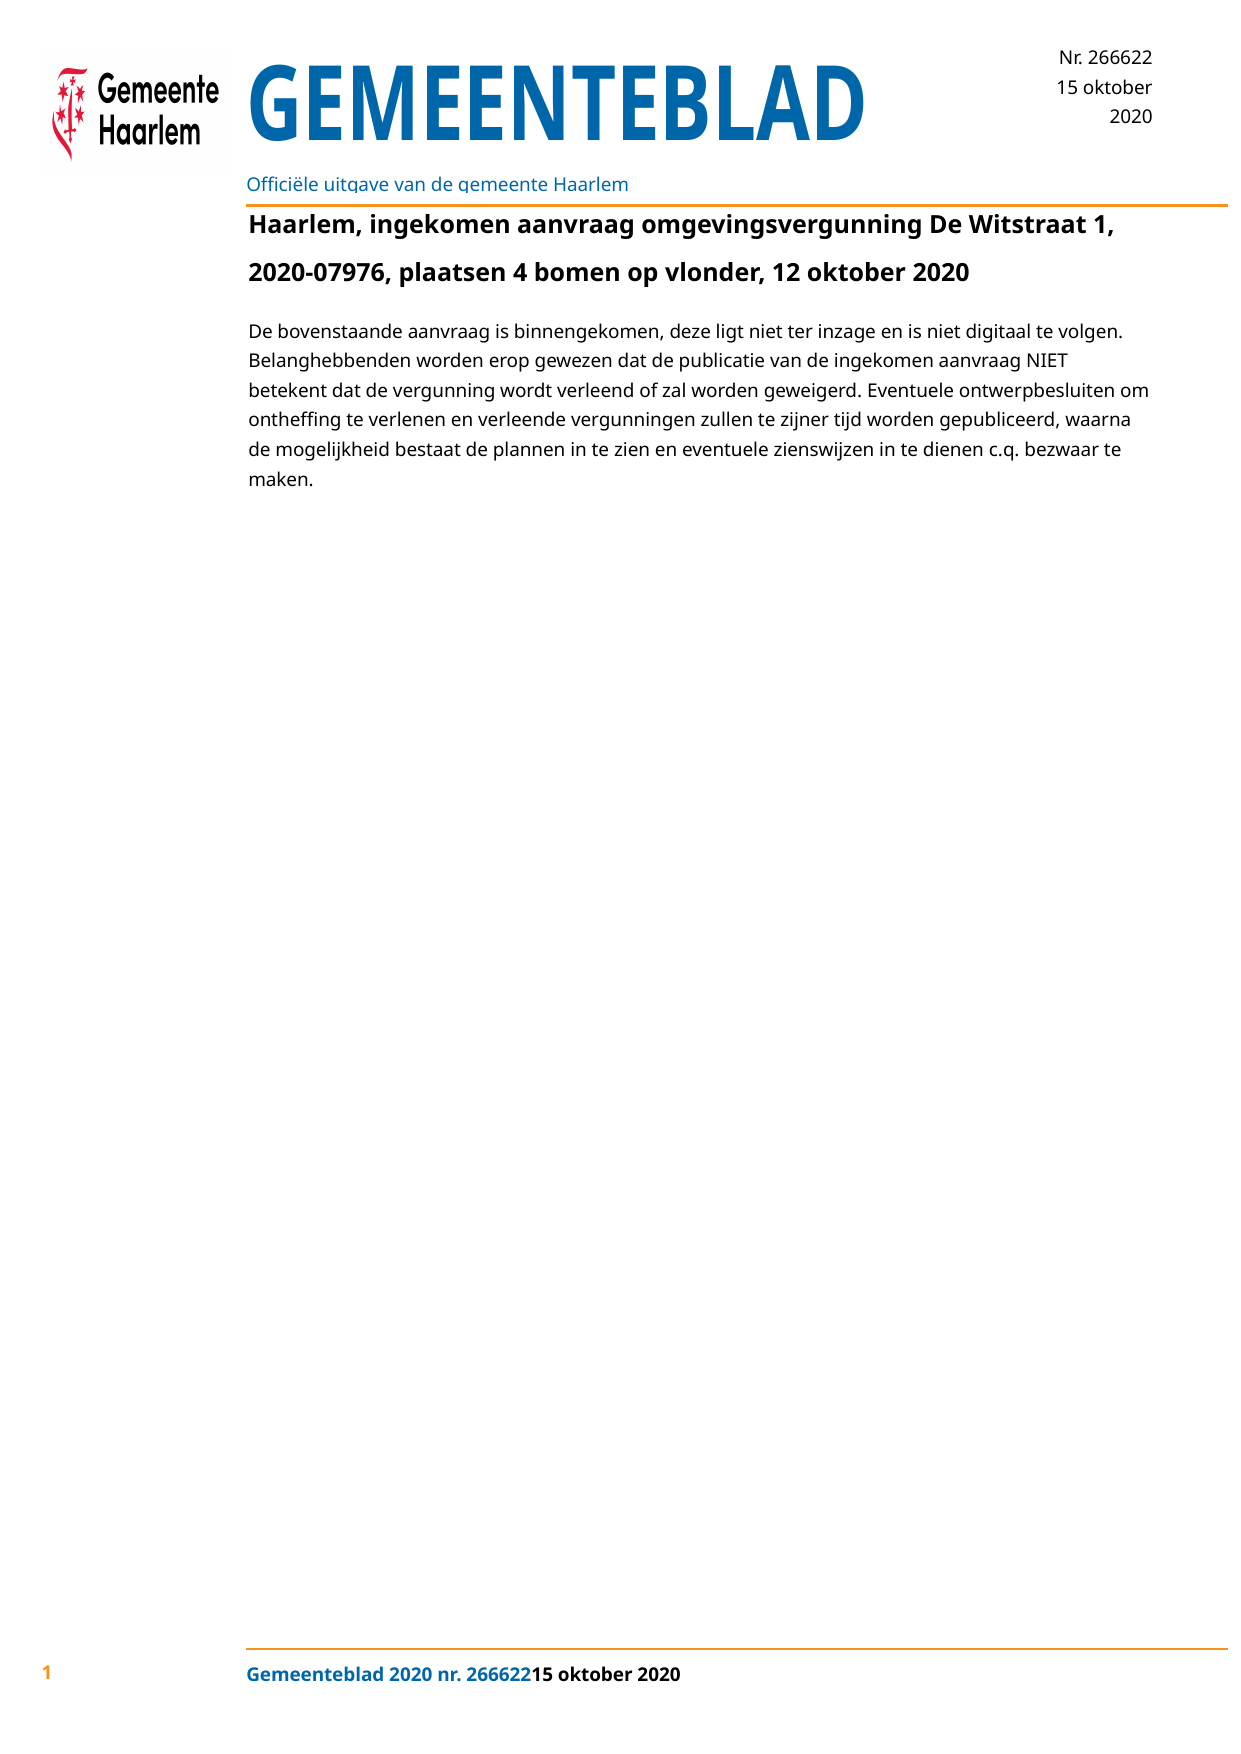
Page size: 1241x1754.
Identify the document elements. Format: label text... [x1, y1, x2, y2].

text Haarlem, ingekomen aanvraag omgevingsvergunning De Witstraat 1, 2020-07976, plaatsen 4 bomen op vlonder, 12 oktober 2020 [248, 207, 1152, 288]
picture [41, 47, 231, 172]
text De bovenstaande aanvraag is binnengekomen, deze ligt niet ter inzage en is niet digitaal te volgen. Belanghebbenden worden erop gewezen dat de publicatie van de ingekomen aanvraag NIET betekent dat de vergunning wordt verleend of zal worden geweigerd. Eventuele ontwerpbesluiten om ontheffing te verlenen en verleende vergunningen zullen te zijner tijd worden gepubliceerd, waarna de mogelijkheid bestaat de plannen in te zien en eventuele zienswijzen in te dienen c.q. bezwaar te maken. [248, 318, 1152, 492]
